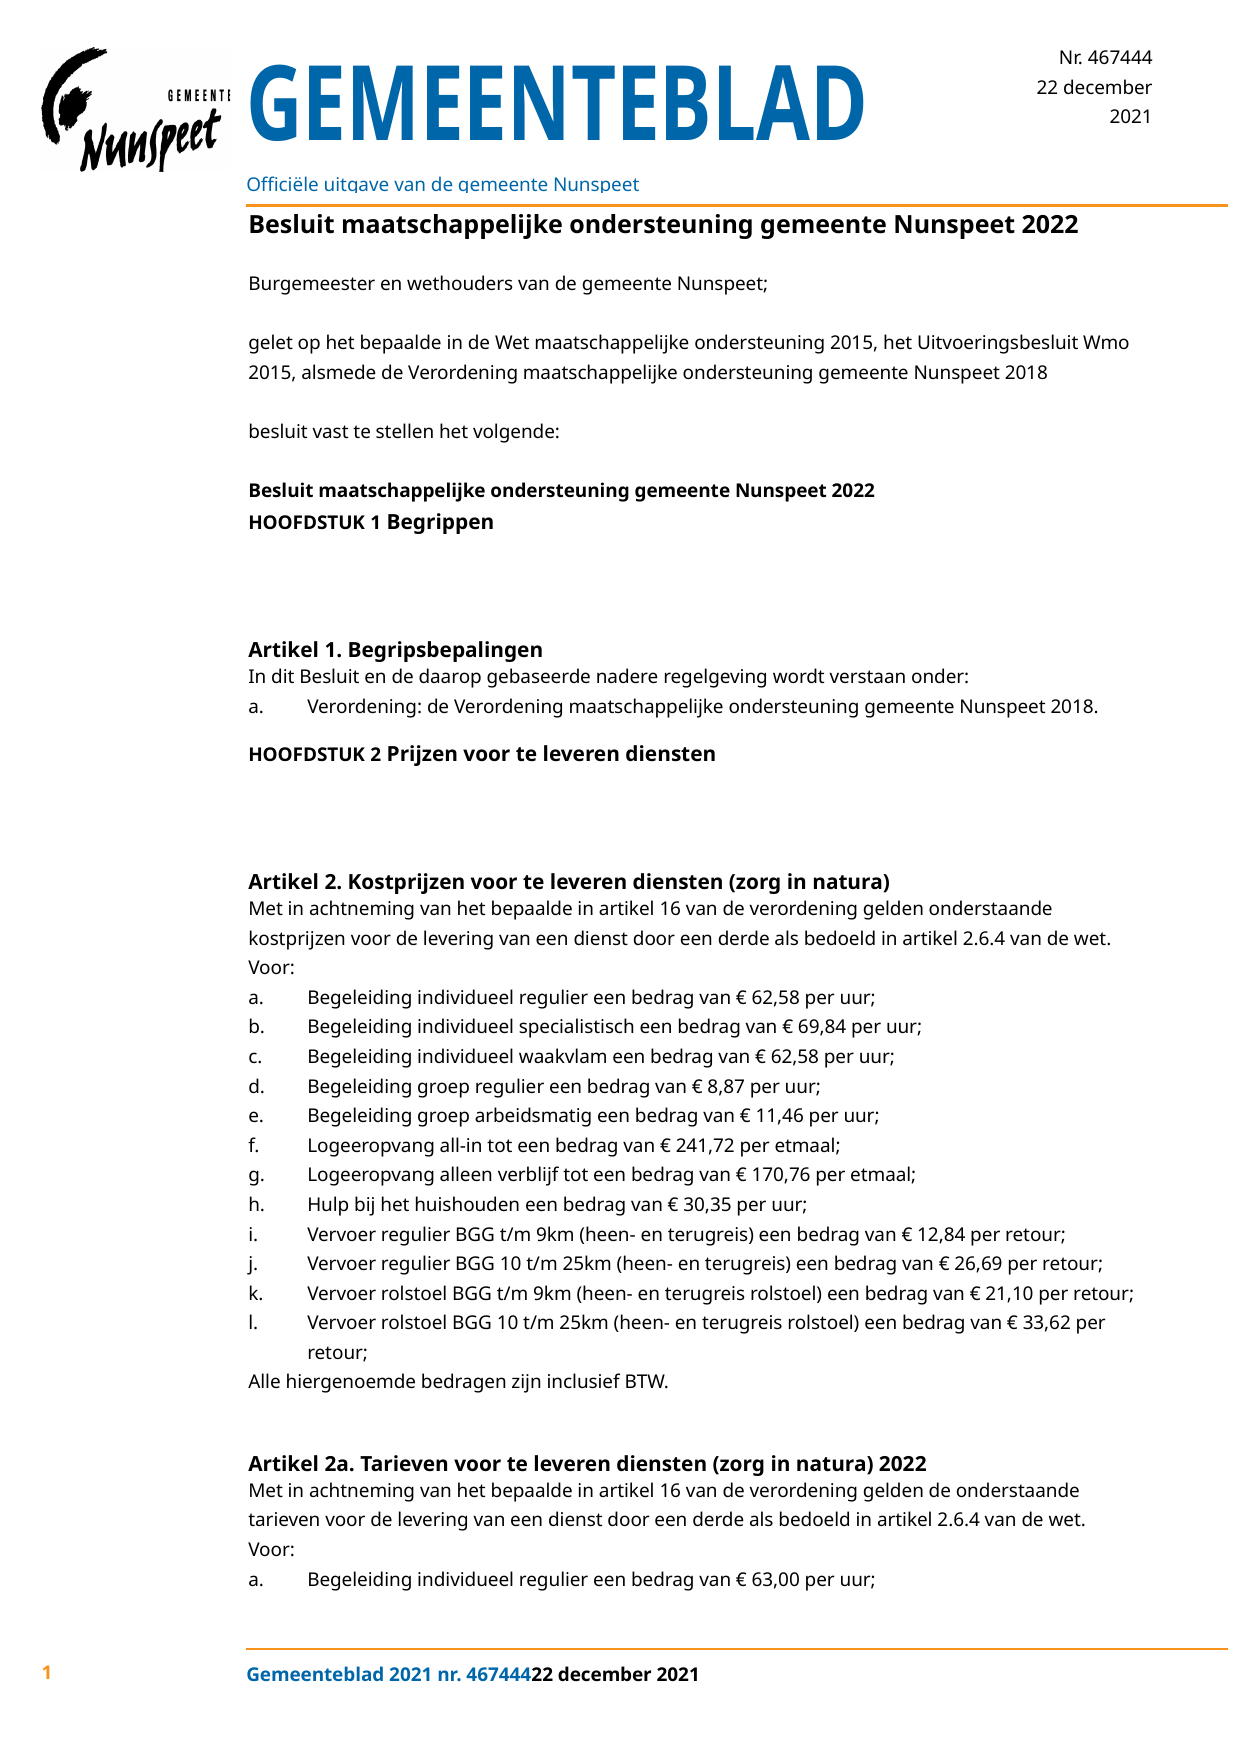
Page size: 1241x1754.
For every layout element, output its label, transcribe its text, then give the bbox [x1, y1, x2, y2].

text Artikel 2. Kostprijzen voor te leveren diensten (zorg in natura) [248, 867, 1152, 895]
text Alle hiergenoemde bedragen zijn inclusief BTW. [248, 1369, 1152, 1394]
list Verordening: de Verordening maatschappelijke ondersteuning gemeente Nunspeet 2018. [248, 693, 1152, 719]
list Vervoer rolstoel BGG t/m 9km (heen- en terugreis rolstoel) een bedrag van € 21,10 per retour; [248, 1280, 1152, 1306]
list Begeleiding groep arbeidsmatig een bedrag van € 11,46 per uur; [248, 1102, 1152, 1128]
list Vervoer regulier BGG t/m 9km (heen- en terugreis) een bedrag van € 12,84 per retour; [248, 1221, 1152, 1246]
text Met in achtneming van het bepaalde in artikel 16 van de verordening gelden onderstaande kostprijzen voor de levering van een dienst door een derde als bedoeld in artikel 2.6.4 van de wet. Voor: [248, 895, 1152, 980]
text HOOFDSTUK 1 Begrippen [248, 507, 1152, 535]
list Begeleiding individueel specialistisch een bedrag van € 69,84 per uur; [248, 1014, 1152, 1039]
list Hulp bij het huishouden een bedrag van € 30,35 per uur; [248, 1191, 1152, 1217]
picture [41, 47, 231, 172]
text Besluit maatschappelijke ondersteuning gemeente Nunspeet 2022 [248, 477, 1152, 503]
list Logeeropvang alleen verblijf tot een bedrag van € 170,76 per etmaal; [248, 1162, 1152, 1187]
list Begeleiding individueel waakvlam een bedrag van € 62,58 per uur; [248, 1043, 1152, 1069]
list Logeeropvang all-in tot een bedrag van € 241,72 per etmaal; [248, 1132, 1152, 1158]
list Vervoer rolstoel BGG 10 t/m 25km (heen- en terugreis rolstoel) een bedrag van € 33,62 per retour; [248, 1309, 1152, 1365]
text Voor: [248, 1536, 1152, 1562]
text In dit Besluit en de daarop gebaseerde nadere regelgeving wordt verstaan onder: [248, 663, 1152, 689]
text Artikel 1. Begripsbepalingen [248, 635, 1152, 663]
list Begeleiding individueel regulier een bedrag van € 63,00 per uur; [248, 1566, 1152, 1592]
text Besluit maatschappelijke ondersteuning gemeente Nunspeet 2022 [248, 207, 1152, 241]
text Met in achtneming van het bepaalde in artikel 16 van de verordening gelden de onderstaande tarieven voor de levering van een dienst door een derde als bedoeld in artikel 2.6.4 van de wet. [248, 1477, 1152, 1532]
list Begeleiding individueel regulier een bedrag van € 62,58 per uur; [248, 984, 1152, 1010]
text besluit vast te stellen het volgende: [248, 418, 1152, 444]
list Vervoer regulier BGG 10 t/m 25km (heen- en terugreis) een bedrag van € 26,69 per retour; [248, 1250, 1152, 1276]
text Artikel 2a. Tarieven voor te leveren diensten (zorg in natura) 2022 [248, 1449, 1152, 1477]
text gelet op het bepaalde in de Wet maatschappelijke ondersteuning 2015, het Uitvoeringsbesluit Wmo 2015, alsmede de Verordening maatschappelijke ondersteuning gemeente Nunspeet 2018 [248, 329, 1152, 385]
text HOOFDSTUK 2 Prijzen voor te leveren diensten [248, 739, 1152, 767]
text Burgemeester en wethouders van de gemeente Nunspeet; [248, 270, 1152, 296]
list Begeleiding groep regulier een bedrag van € 8,87 per uur; [248, 1073, 1152, 1098]
